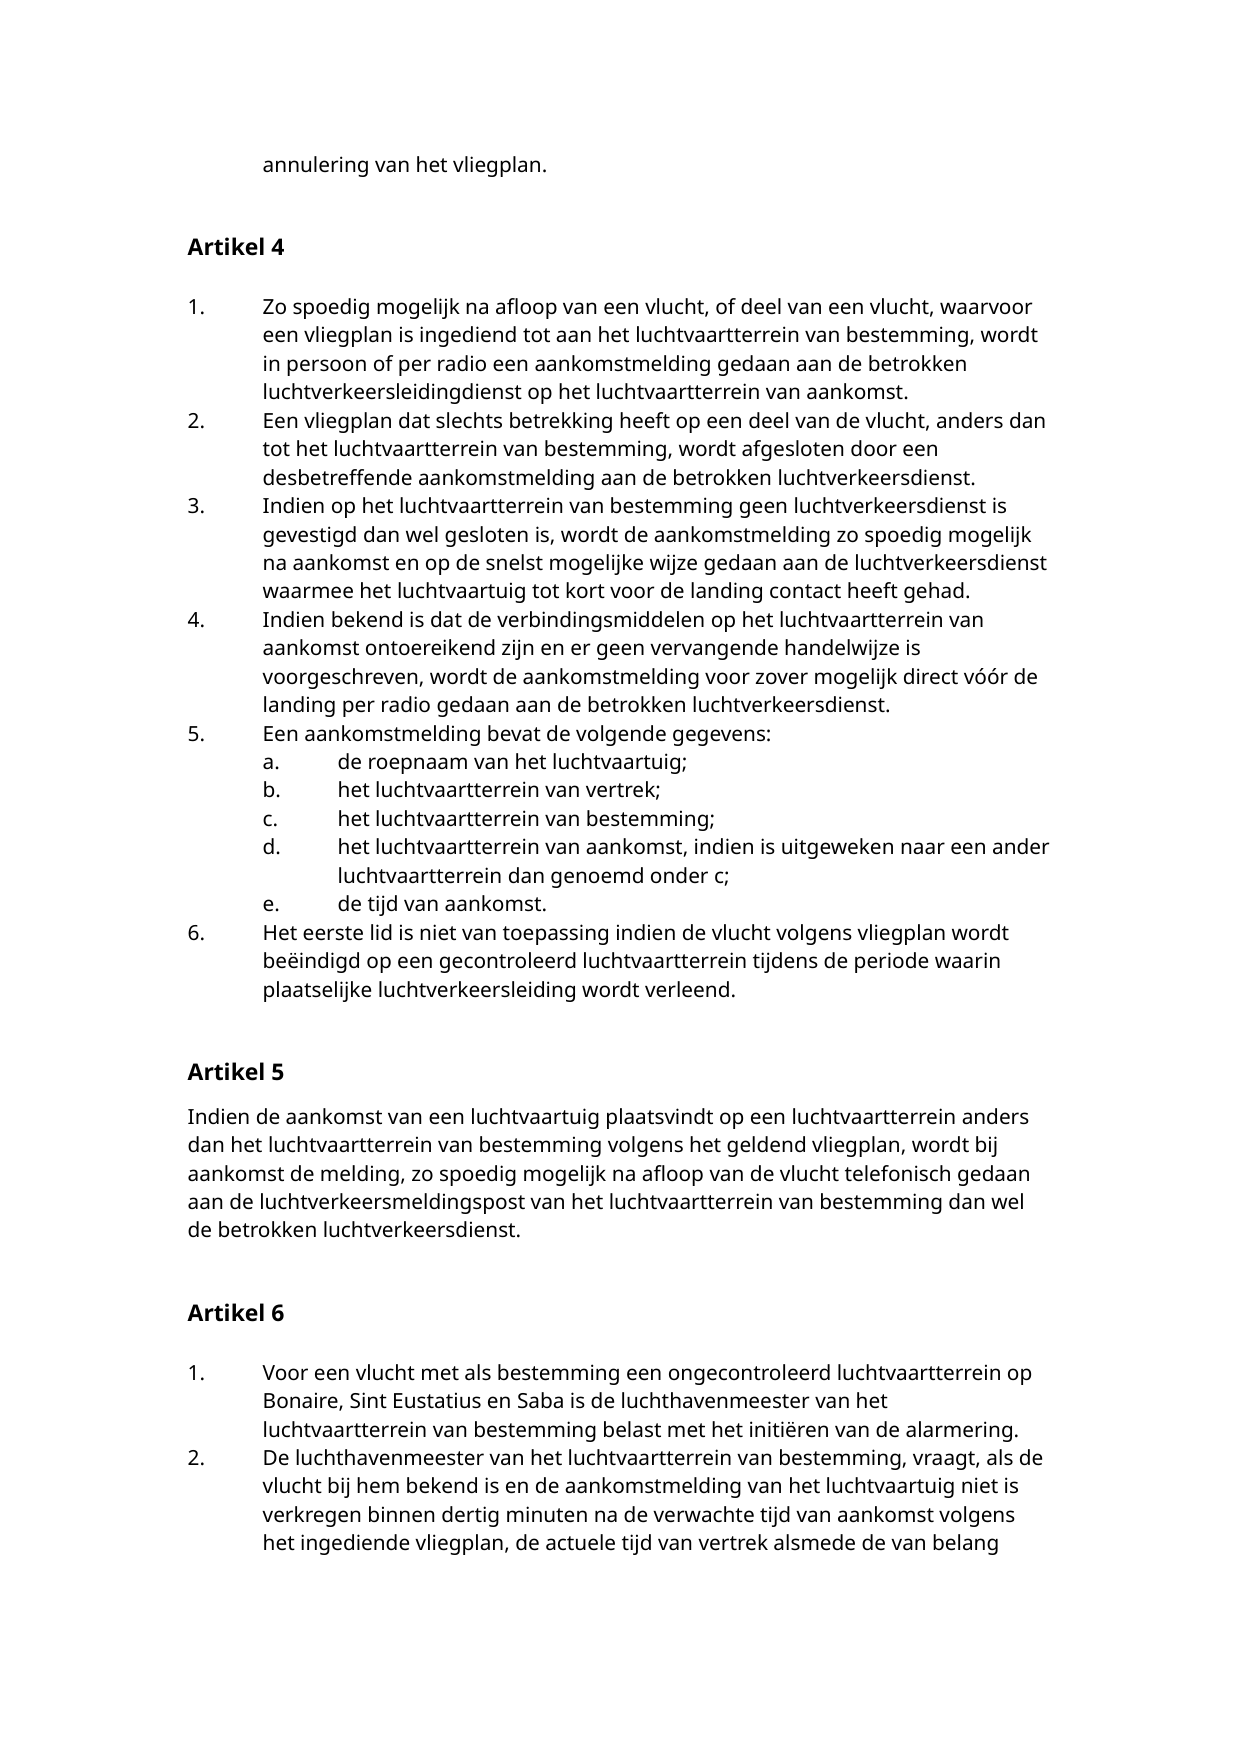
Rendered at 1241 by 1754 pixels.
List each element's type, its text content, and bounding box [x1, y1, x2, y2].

subtitle Artikel 5 [187, 1056, 1053, 1087]
list het luchtvaartterrein van bestemming; [262, 804, 1053, 832]
subtitle Artikel 6 [187, 1297, 1053, 1328]
list Zo spoedig mogelijk na afloop van een vlucht, of deel van een vlucht, waarvoor een vliegplan is ingediend tot aan het luchtvaartterrein van bestemming, wordt in persoon of per radio een aankomstmelding gedaan aan de betrokken luchtverkeersleidingdienst op het luchtvaartterrein van aankomst. [187, 292, 1053, 406]
list Indien bekend is dat de verbindingsmiddelen op het luchtvaartterrein van aankomst ontoereikend zijn en er geen vervangende handelwijze is voorgeschreven, wordt de aankomstmelding voor zover mogelijk direct vóór de landing per radio gedaan aan de betrokken luchtverkeersdienst. [187, 605, 1053, 719]
list het luchtvaartterrein van aankomst, indien is uitgeweken naar een ander luchtvaartterrein dan genoemd onder c; [262, 832, 1053, 889]
list De luchthavenmeester van het luchtvaartterrein van bestemming, vraagt, als de vlucht bij hem bekend is en de aankomstmelding van het luchtvaartuig niet is verkregen binnen dertig minuten na de verwachte tijd van aankomst volgens het ingediende vliegplan, de actuele tijd van vertrek alsmede de van belang [187, 1443, 1053, 1557]
text Indien de aankomst van een luchtvaartuig plaatsvindt op een luchtvaartterrein anders dan het luchtvaartterrein van bestemming volgens het geldend vliegplan, wordt bij aankomst de melding, zo spoedig mogelijk na afloop van de vlucht telefonisch gedaan aan de luchtverkeersmeldingspost van het luchtvaartterrein van bestemming dan wel de betrokken luchtverkeersdienst. [187, 1102, 1053, 1244]
list het luchtvaartterrein van vertrek; [262, 776, 1053, 804]
list Indien op het luchtvaartterrein van bestemming geen luchtverkeersdienst is gevestigd dan wel gesloten is, wordt de aankomstmelding zo spoedig mogelijk na aankomst en op de snelst mogelijke wijze gedaan aan de luchtverkeersdienst waarmee het luchtvaartuig tot kort voor de landing contact heeft gehad. [187, 491, 1053, 605]
list de roepnaam van het luchtvaartuig; [262, 747, 1053, 776]
list Voor een vlucht met als bestemming een ongecontroleerd luchtvaartterrein op Bonaire, Sint Eustatius en Saba is de luchthavenmeester van het luchtvaartterrein van bestemming belast met het initiëren van de alarmering. [187, 1358, 1053, 1443]
list Een vliegplan dat slechts betrekking heeft op een deel van de vlucht, anders dan tot het luchtvaartterrein van bestemming, wordt afgesloten door een desbetreffende aankomstmelding aan de betrokken luchtverkeersdienst. [187, 406, 1053, 491]
list Het eerste lid is niet van toepassing indien de vlucht volgens vliegplan wordt beëindigd op een gecontroleerd luchtvaartterrein tijdens de periode waarin plaatselijke luchtverkeersleiding wordt verleend. [187, 918, 1053, 1003]
list annulering van het vliegplan. [187, 150, 1053, 178]
subtitle Artikel 4 [187, 231, 1053, 262]
list Een aankomstmelding bevat de volgende gegevens: [187, 719, 1053, 747]
list de tijd van aankomst. [262, 889, 1053, 918]
